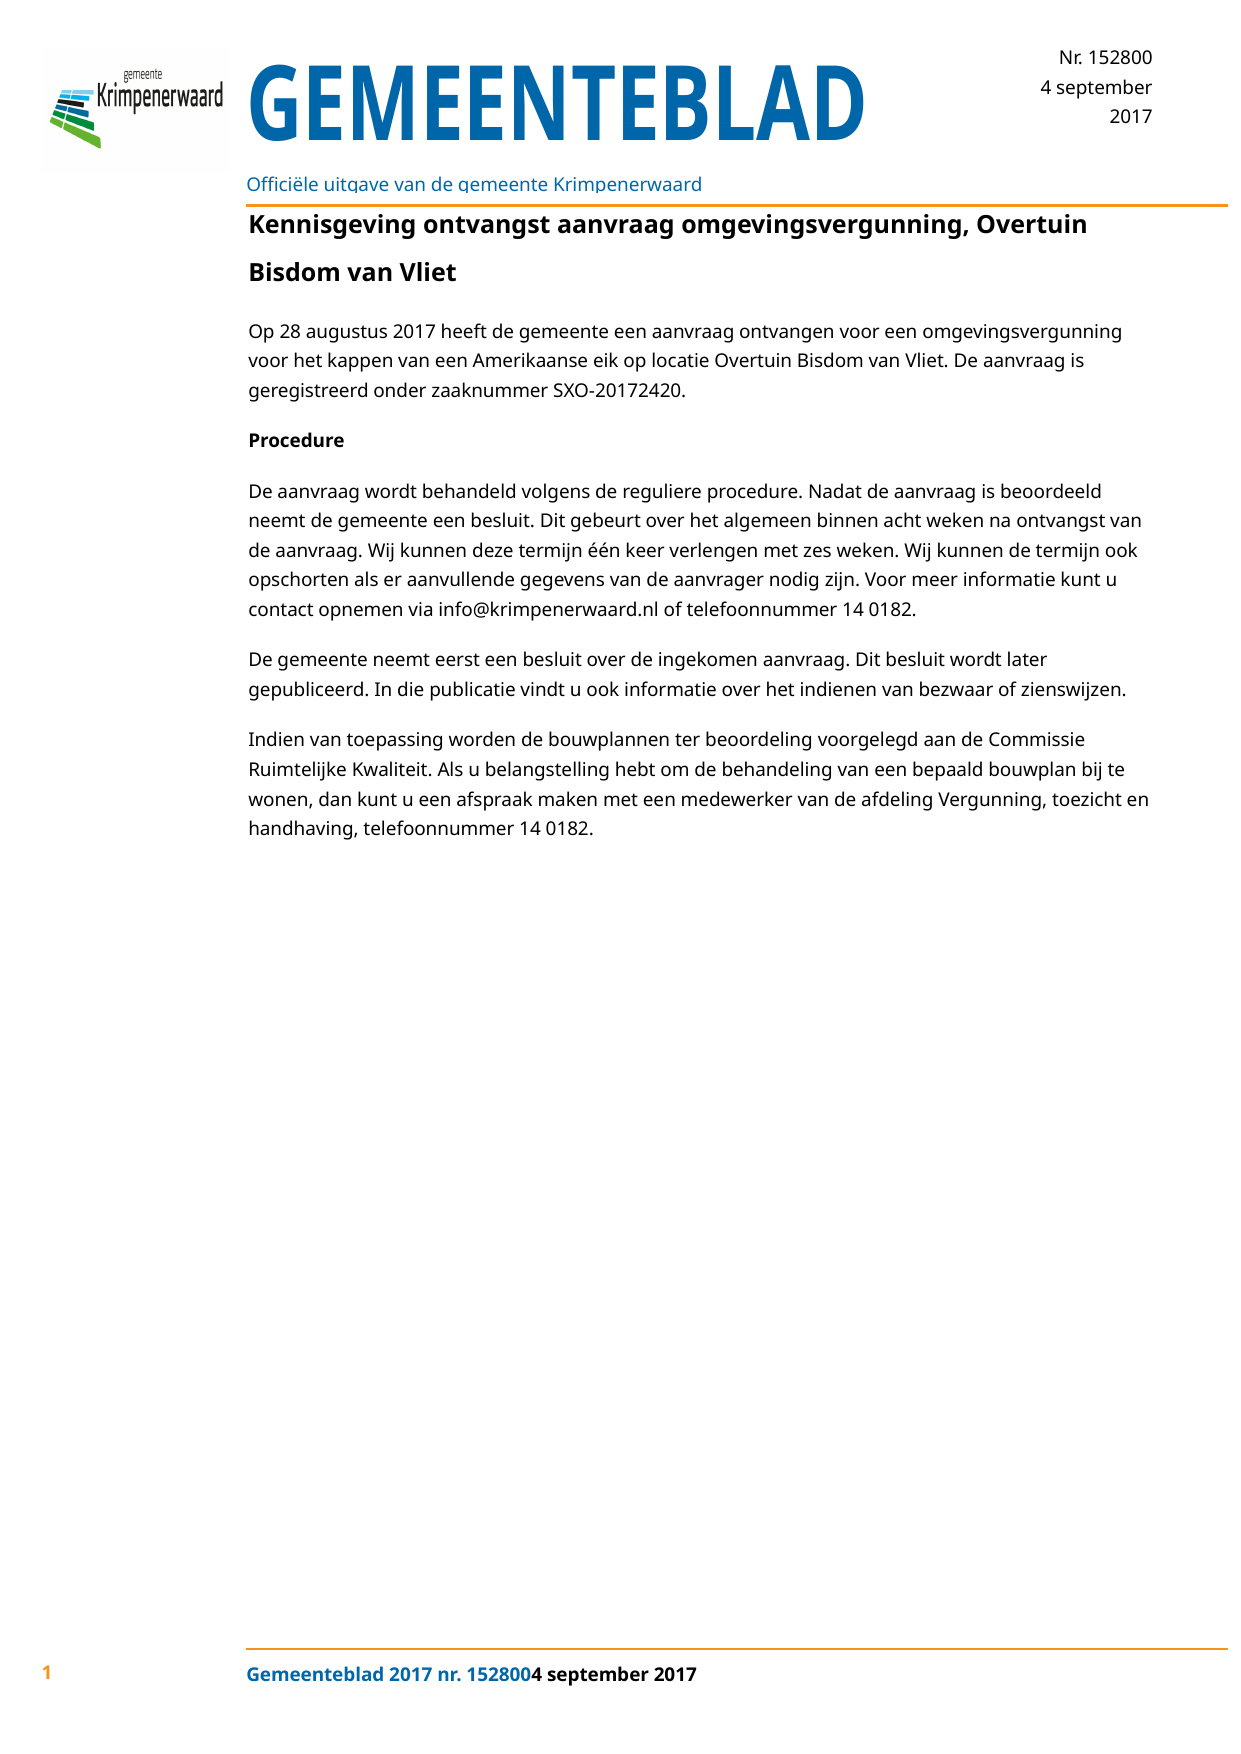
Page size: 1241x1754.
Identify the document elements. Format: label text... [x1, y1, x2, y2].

text Procedure [248, 427, 1152, 453]
text De aanvraag wordt behandeld volgens de reguliere procedure. Nadat de aanvraag is beoordeeld neemt de gemeente een besluit. Dit gebeurt over het algemeen binnen acht weken na ontvangst van de aanvraag. Wij kunnen deze termijn één keer verlengen met zes weken. Wij kunnen de termijn ook opschorten als er aanvullende gegevens van de aanvrager nodig zijn. Voor meer informatie kunt u contact opnemen via info@krimpenerwaard.nl of telefoonnummer 14 0182. [248, 478, 1152, 622]
text Op 28 augustus 2017 heeft de gemeente een aanvraag ontvangen voor een omgevingsvergunning voor het kappen van een Amerikaanse eik op locatie Overtuin Bisdom van Vliet. De aanvraag is geregistreerd onder zaaknummer SXO-20172420. [248, 318, 1152, 403]
text Kennisgeving ontvangst aanvraag omgevingsvergunning, Overtuin Bisdom van Vliet [248, 207, 1152, 288]
picture [41, 47, 231, 172]
text De gemeente neemt eerst een besluit over de ingekomen aanvraag. Dit besluit wordt later gepubliceerd. In die publicatie vindt u ook informatie over het indienen van bezwaar of zienswijzen. [248, 647, 1152, 702]
text Indien van toepassing worden de bouwplannen ter beoordeling voorgelegd aan de Commissie Ruimtelijke Kwaliteit. Als u belangstelling hebt om de behandeling van een bepaald bouwplan bij te wonen, dan kunt u een afspraak maken met een medewerker van de afdeling Vergunning, toezicht en handhaving, telefoonnummer 14 0182. [248, 727, 1152, 841]
